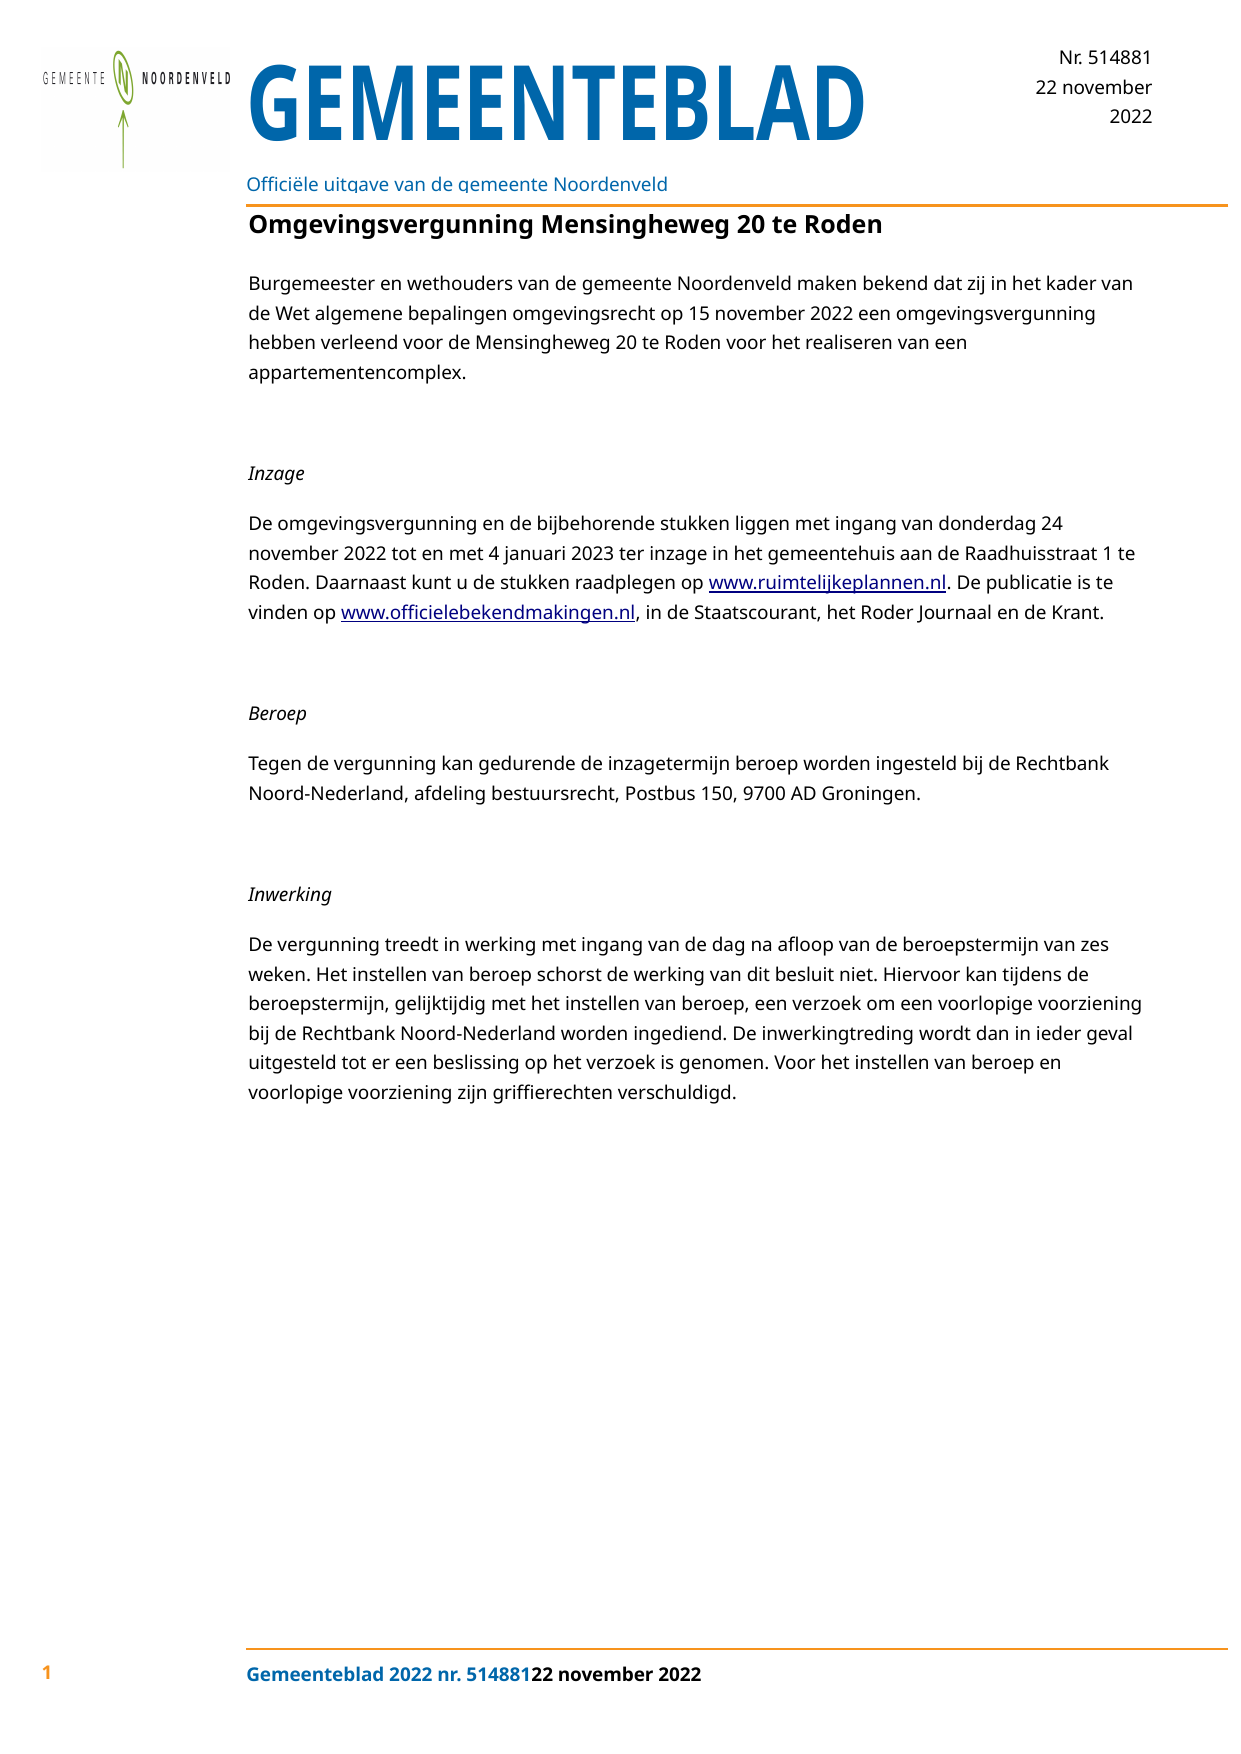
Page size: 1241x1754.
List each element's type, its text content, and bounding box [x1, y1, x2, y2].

text Omgevingsvergunning Mensingheweg 20 te Roden [248, 207, 1152, 241]
picture [41, 47, 231, 172]
text Inzage [248, 460, 1152, 486]
text Inwerking [248, 881, 1152, 906]
text Burgemeester en wethouders van de gemeente Noordenveld maken bekend dat zij in het kader van de Wet algemene bepalingen omgevingsrecht op 15 november 2022 een omgevingsvergunning hebben verleend voor de Mensingheweg 20 te Roden voor het realiseren van een appartementencomplex. [248, 270, 1152, 385]
text De vergunning treedt in werking met ingang van de dag na afloop van de beroepstermijn van zes weken. Het instellen van beroep schorst de werking van dit besluit niet. Hiervoor kan tijdens de beroepstermijn, gelijktijdig met het instellen van beroep, een verzoek om een voorlopige voorziening bij de Rechtbank Noord-Nederland worden ingediend. De inwerkingtreding wordt dan in ieder geval uitgesteld tot er een beslissing op het verzoek is genomen. Voor het instellen van beroep en voorlopige voorziening zijn griffierechten verschuldigd. [248, 931, 1152, 1105]
text Beroep [248, 700, 1152, 726]
text De omgevingsvergunning en de bijbehorende stukken liggen met ingang van donderdag 24 november 2022 tot en met 4 januari 2023 ter inzage in het gemeentehuis aan de Raadhuisstraat 1 te Roden. Daarnaast kunt u de stukken raadplegen op www.ruimtelijkeplannen.nl. De publicatie is te vinden op www.officielebekendmakingen.nl, in de Staatscourant, het Roder Journaal en de Krant. [248, 510, 1152, 625]
text Tegen de vergunning kan gedurende de inzagetermijn beroep worden ingesteld bij de Rechtbank Noord-Nederland, afdeling bestuursrecht, Postbus 150, 9700 AD Groningen. [248, 750, 1152, 806]
